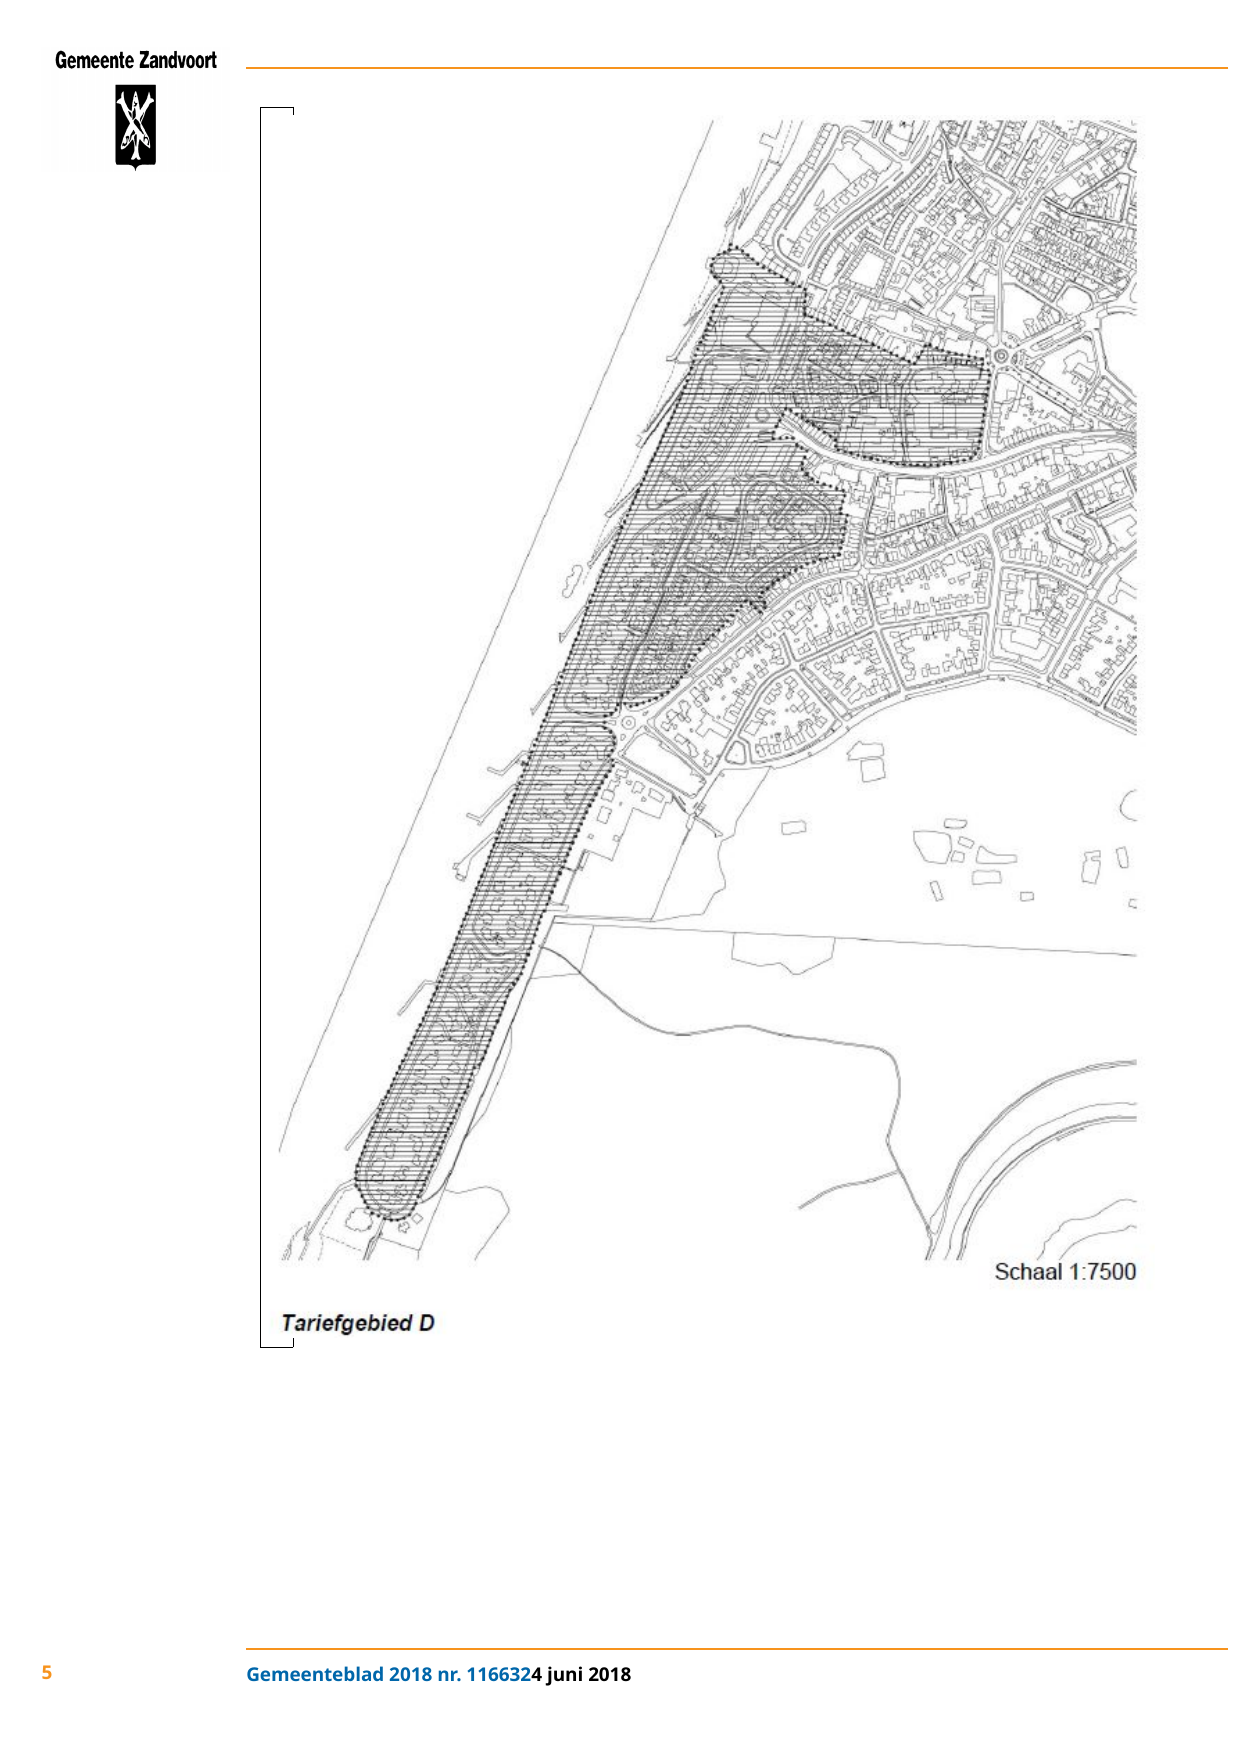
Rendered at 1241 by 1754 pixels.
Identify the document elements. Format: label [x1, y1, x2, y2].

picture [268, 115, 1155, 1338]
picture [41, 47, 231, 172]
